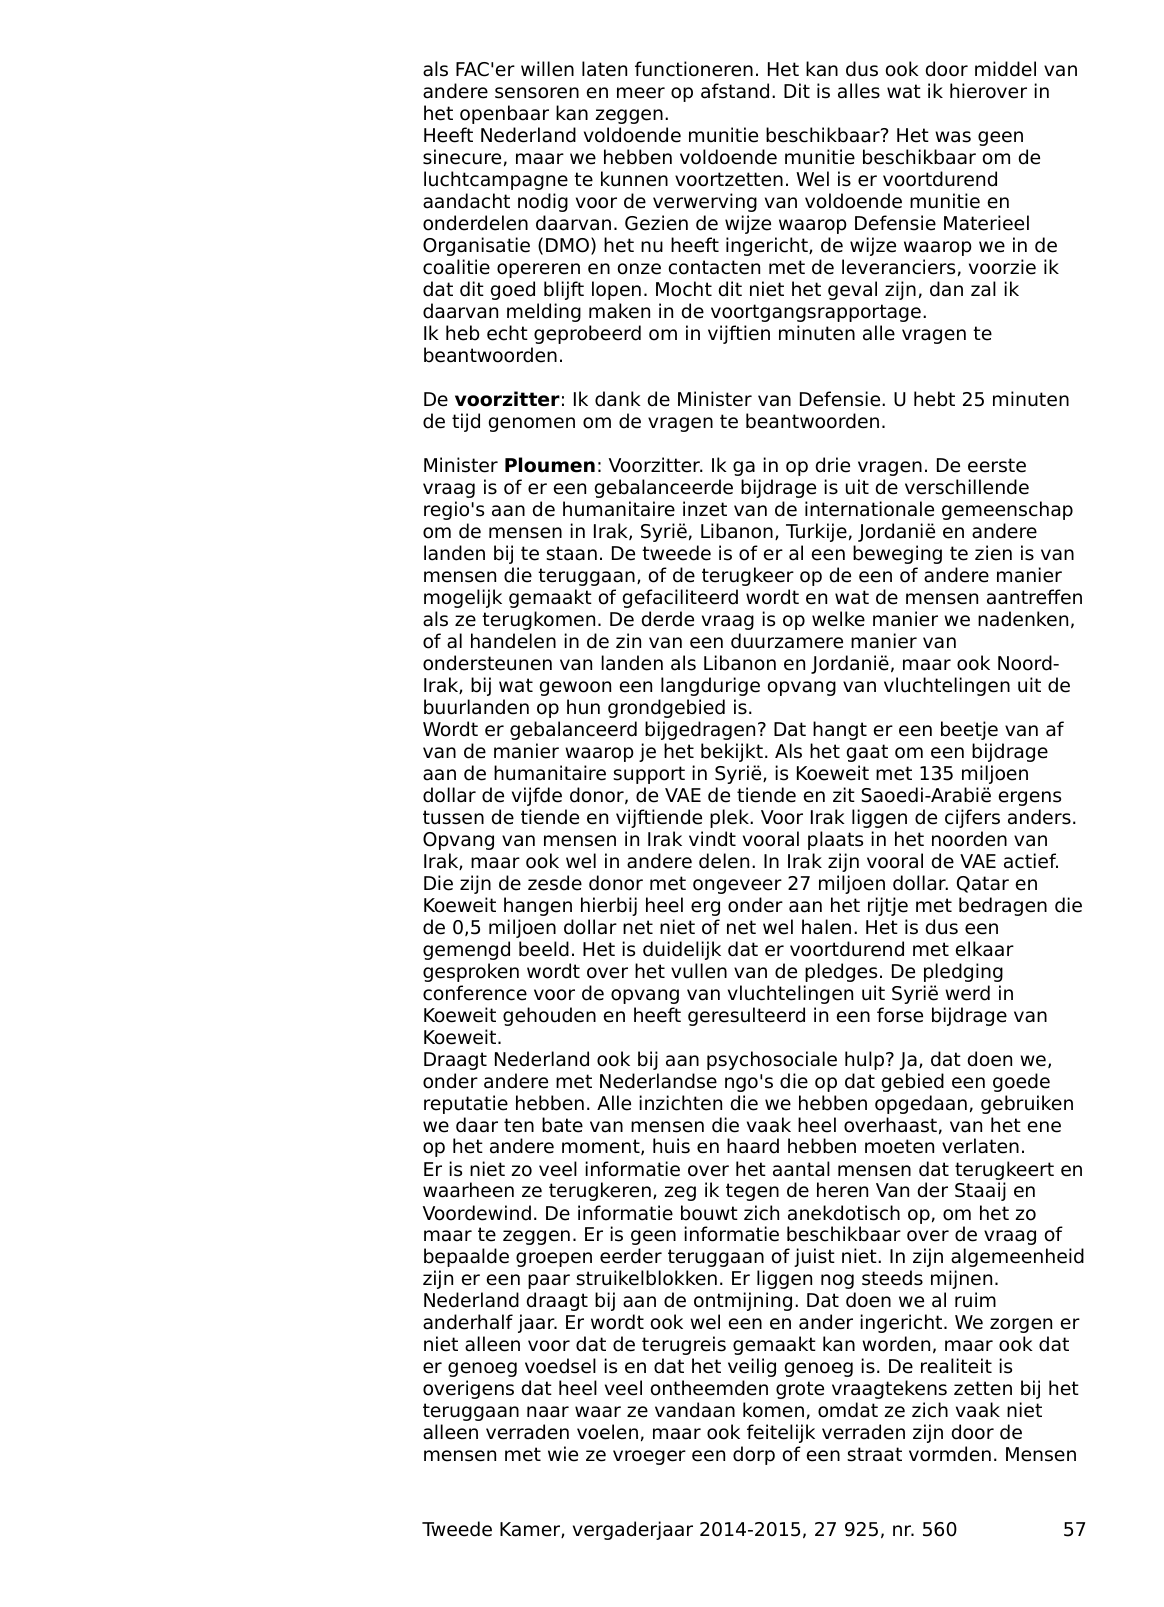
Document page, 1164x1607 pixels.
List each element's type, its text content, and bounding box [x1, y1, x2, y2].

text Heeft Nederland voldoende munitie beschikbaar? Het was geen sinecure, maar we hebben voldoende munitie beschikbaar om de luchtcampagne te kunnen voortzetten. Wel is er voortdurend aandacht nodig voor de verwerving van voldoende munitie en onderdelen daarvan. Gezien de wijze waarop Defensie Materieel Organisatie (DMO) het nu heeft ingericht, de wijze waarop we in de coalitie opereren en onze contacten met de leveranciers, voorzie ik dat dit goed blijft lopen. Mocht dit niet het geval zijn, dan zal ik daarvan melding maken in de voortgangsrapportage. [422, 125, 1087, 323]
text Minister Ploumen: Voorzitter. Ik ga in op drie vragen. De eerste vraag is of er een gebalanceerde bijdrage is uit de verschillende regio's aan de humanitaire inzet van de internationale gemeenschap om de mensen in Irak, Syrië, Libanon, Turkije, Jordanië en andere landen bij te staan. De tweede is of er al een beweging te zien is van mensen die teruggaan, of de terugkeer op de een of andere manier mogelijk gemaakt of gefaciliteerd wordt en wat de mensen aantreffen als ze terugkomen. De derde vraag is op welke manier we nadenken, of al handelen in de zin van een duurzamere manier van ondersteunen van landen als Libanon en Jordanië, maar ook Noord-Irak, bij wat gewoon een langdurige opvang van vluchtelingen uit de buurlanden op hun grondgebied is. [422, 455, 1087, 719]
text Er is niet zo veel informatie over het aantal mensen dat terugkeert en waarheen ze terugkeren, zeg ik tegen de heren Van der Staaij en Voordewind. De informatie bouwt zich anekdotisch op, om het zo maar te zeggen. Er is geen informatie beschikbaar over de vraag of bepaalde groepen eerder teruggaan of juist niet. In zijn algemeenheid zijn er een paar struikelblokken. Er liggen nog steeds mijnen. Nederland draagt bij aan de ontmijning. Dat doen we al ruim anderhalf jaar. Er wordt ook wel een en ander ingericht. We zorgen er niet alleen voor dat de terugreis gemaakt kan worden, maar ook dat er genoeg voedsel is en dat het veilig genoeg is. De realiteit is overigens dat heel veel ontheemden grote vraagtekens zetten bij het teruggaan naar waar ze vandaan komen, omdat ze zich vaak niet alleen verraden voelen, maar ook feitelijk verraden zijn door de mensen met wie ze vroeger een dorp of een straat vormden. Mensen [422, 1158, 1087, 1466]
text Wordt er gebalanceerd bijgedragen? Dat hangt er een beetje van af van de manier waarop je het bekijkt. Als het gaat om een bijdrage aan de humanitaire support in Syrië, is Koeweit met 135 miljoen dollar de vijfde donor, de VAE de tiende en zit Saoedi-Arabië ergens tussen de tiende en vijftiende plek. Voor Irak liggen de cijfers anders. Opvang van mensen in Irak vindt vooral plaats in het noorden van Irak, maar ook wel in andere delen. In Irak zijn vooral de VAE actief. Die zijn de zesde donor met ongeveer 27 miljoen dollar. Qatar en Koeweit hangen hierbij heel erg onder aan het rijtje met bedragen die de 0,5 miljoen dollar net niet of net wel halen. Het is dus een gemengd beeld. Het is duidelijk dat er voortdurend met elkaar gesproken wordt over het vullen van de pledges. De pledging conference voor de opvang van vluchtelingen uit Syrië werd in Koeweit gehouden en heeft geresulteerd in een forse bijdrage van Koeweit. [422, 719, 1087, 1048]
text Draagt Nederland ook bij aan psychosociale hulp? Ja, dat doen we, onder andere met Nederlandse ngo's die op dat gebied een goede reputatie hebben. Alle inzichten die we hebben opgedaan, gebruiken we daar ten bate van mensen die vaak heel overhaast, van het ene op het andere moment, huis en haard hebben moeten verlaten. [422, 1048, 1087, 1158]
text als FAC'er willen laten functioneren. Het kan dus ook door middel van andere sensoren en meer op afstand. Dit is alles wat ik hierover in het openbaar kan zeggen. [422, 59, 1087, 125]
text Ik heb echt geprobeerd om in vijftien minuten alle vragen te beantwoorden. [422, 323, 1087, 367]
text De voorzitter: Ik dank de Minister van Defensie. U hebt 25 minuten de tijd genomen om de vragen te beantwoorden. [422, 389, 1087, 433]
